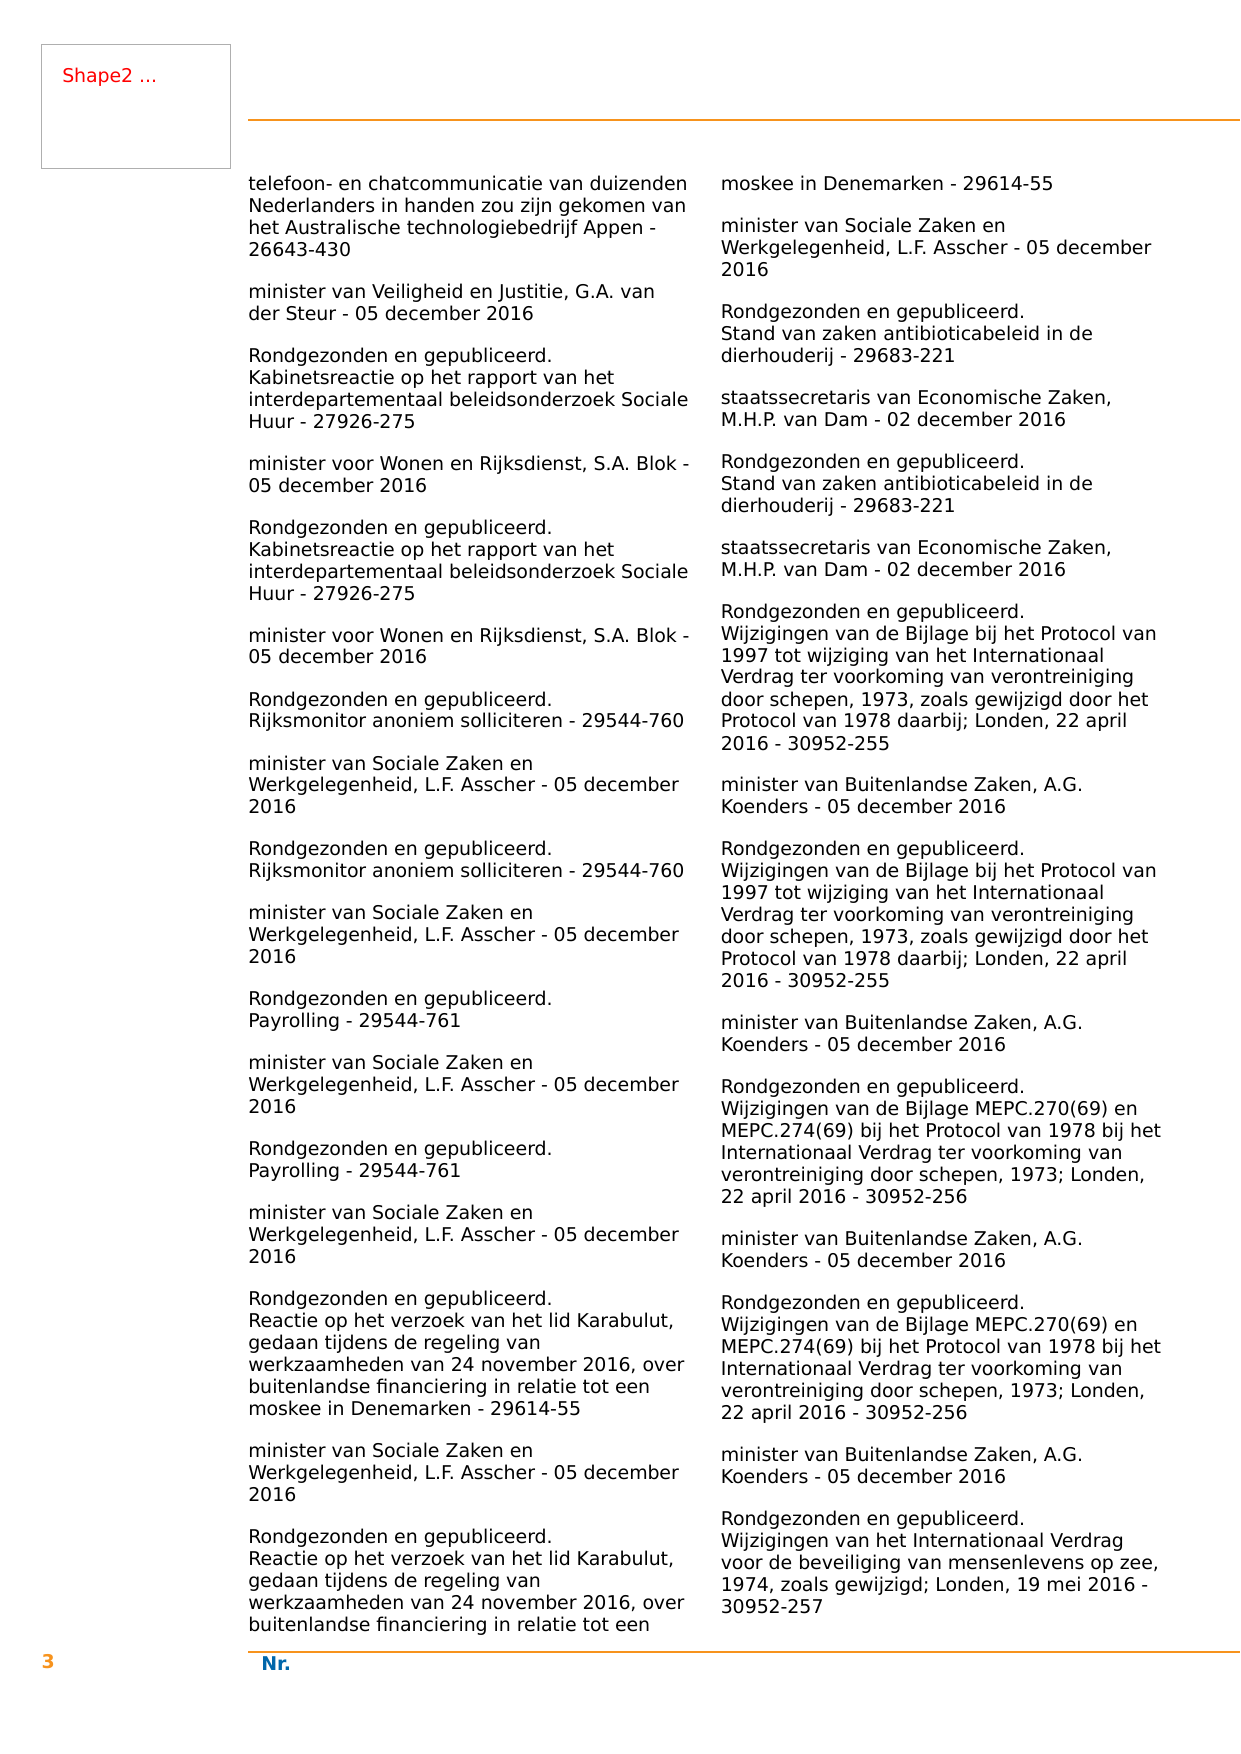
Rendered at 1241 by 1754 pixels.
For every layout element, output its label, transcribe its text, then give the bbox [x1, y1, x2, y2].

text Rondgezonden en gepubliceerd. [721, 601, 1163, 622]
text Rijksmonitor anoniem solliciteren - 29544-760 [248, 860, 691, 882]
text Rondgezonden en gepubliceerd. [721, 301, 1163, 323]
text Reactie op het verzoek van het lid Karabulut, gedaan tijdens de regeling van werkzaamheden van 24 november 2016, over buitenlandse financiering in relatie tot een moskee in Denemarken - 29614-55 [248, 1310, 691, 1420]
text Rondgezonden en gepubliceerd. [248, 988, 691, 1010]
text Wijzigingen van de Bijlage bij het Protocol van 1997 tot wijziging van het Internationaal Verdrag ter voorkoming van verontreiniging door schepen, 1973, zoals gewijzigd door het Protocol van 1978 daarbij; Londen, 22 april 2016 - 30952-255 [721, 860, 1163, 992]
text Wijzigingen van de Bijlage MEPC.270(69) en MEPC.274(69) bij het Protocol van 1978 bij het Internationaal Verdrag ter voorkoming van verontreiniging door schepen, 1973; Londen, 22 april 2016 - 30952-256 [721, 1314, 1163, 1424]
text Wijzigingen van de Bijlage MEPC.270(69) en MEPC.274(69) bij het Protocol van 1978 bij het Internationaal Verdrag ter voorkoming van verontreiniging door schepen, 1973; Londen, 22 april 2016 - 30952-256 [721, 1098, 1163, 1208]
text minister van Sociale Zaken en Werkgelegenheid, L.F. Asscher - 05 december 2016 [248, 1202, 691, 1268]
text Rondgezonden en gepubliceerd. [721, 1292, 1163, 1314]
text minister van Buitenlandse Zaken, A.G. Koenders - 05 december 2016 [721, 1444, 1163, 1488]
text Rondgezonden en gepubliceerd. [248, 345, 691, 367]
text Payrolling - 29544-761 [248, 1010, 691, 1032]
text Kabinetsreactie op het rapport van het interdepartementaal beleidsonderzoek Sociale Huur - 27926-275 [248, 538, 691, 604]
text Rondgezonden en gepubliceerd. [721, 1508, 1163, 1530]
text minister van Sociale Zaken en Werkgelegenheid, L.F. Asscher - 05 december 2016 [721, 215, 1163, 281]
text Wijzigingen van het Internationaal Verdrag voor de beveiliging van mensenlevens op zee, 1974, zoals gewijzigd; Londen, 19 mei 2016 - 30952-257 [721, 1530, 1163, 1618]
text Rondgezonden en gepubliceerd. [721, 838, 1163, 860]
text Wijzigingen van de Bijlage bij het Protocol van 1997 tot wijziging van het Internationaal Verdrag ter voorkoming van verontreiniging door schepen, 1973, zoals gewijzigd door het Protocol van 1978 daarbij; Londen, 22 april 2016 - 30952-255 [721, 622, 1163, 754]
text Rondgezonden en gepubliceerd. [721, 451, 1163, 473]
text minister van Buitenlandse Zaken, A.G. Koenders - 05 december 2016 [721, 1228, 1163, 1272]
text Stand van zaken antibioticabeleid in de dierhouderij - 29683-221 [721, 473, 1163, 517]
text Rondgezonden en gepubliceerd. [248, 1288, 691, 1310]
text moskee in Denemarken - 29614-55 [721, 173, 1163, 195]
text Rondgezonden en gepubliceerd. [248, 838, 691, 860]
text Rondgezonden en gepubliceerd. [248, 1526, 691, 1548]
text Rijksmonitor anoniem solliciteren - 29544-760 [248, 710, 691, 732]
text Payrolling - 29544-761 [248, 1160, 691, 1182]
text minister van Sociale Zaken en Werkgelegenheid, L.F. Asscher - 05 december 2016 [248, 1440, 691, 1506]
text Stand van zaken antibioticabeleid in de dierhouderij - 29683-221 [721, 323, 1163, 367]
text Rondgezonden en gepubliceerd. [248, 688, 691, 710]
text minister van Sociale Zaken en Werkgelegenheid, L.F. Asscher - 05 december 2016 [248, 902, 691, 968]
text staatssecretaris van Economische Zaken, M.H.P. van Dam - 02 december 2016 [721, 387, 1163, 431]
text Kabinetsreactie op het rapport van het interdepartementaal beleidsonderzoek Sociale Huur - 27926-275 [248, 367, 691, 433]
text minister van Sociale Zaken en Werkgelegenheid, L.F. Asscher - 05 december 2016 [248, 752, 691, 818]
text telefoon- en chatcommunicatie van duizenden Nederlanders in handen zou zijn gekomen van het Australische technologiebedrijf Appen - 26643-430 [248, 173, 691, 261]
text Reactie op het verzoek van het lid Karabulut, gedaan tijdens de regeling van werkzaamheden van 24 november 2016, over buitenlandse financiering in relatie tot een [248, 1548, 691, 1636]
text minister voor Wonen en Rijksdienst, S.A. Blok - 05 december 2016 [248, 453, 691, 497]
text minister voor Wonen en Rijksdienst, S.A. Blok - 05 december 2016 [248, 624, 691, 668]
text Rondgezonden en gepubliceerd. [721, 1076, 1163, 1098]
text minister van Buitenlandse Zaken, A.G. Koenders - 05 december 2016 [721, 774, 1163, 818]
text Rondgezonden en gepubliceerd. [248, 1138, 691, 1160]
text minister van Sociale Zaken en Werkgelegenheid, L.F. Asscher - 05 december 2016 [248, 1052, 691, 1118]
text staatssecretaris van Economische Zaken, M.H.P. van Dam - 02 december 2016 [721, 537, 1163, 581]
text minister van Buitenlandse Zaken, A.G. Koenders - 05 december 2016 [721, 1012, 1163, 1056]
text Rondgezonden en gepubliceerd. [248, 517, 691, 538]
text minister van Veiligheid en Justitie, G.A. van der Steur - 05 december 2016 [248, 281, 691, 325]
